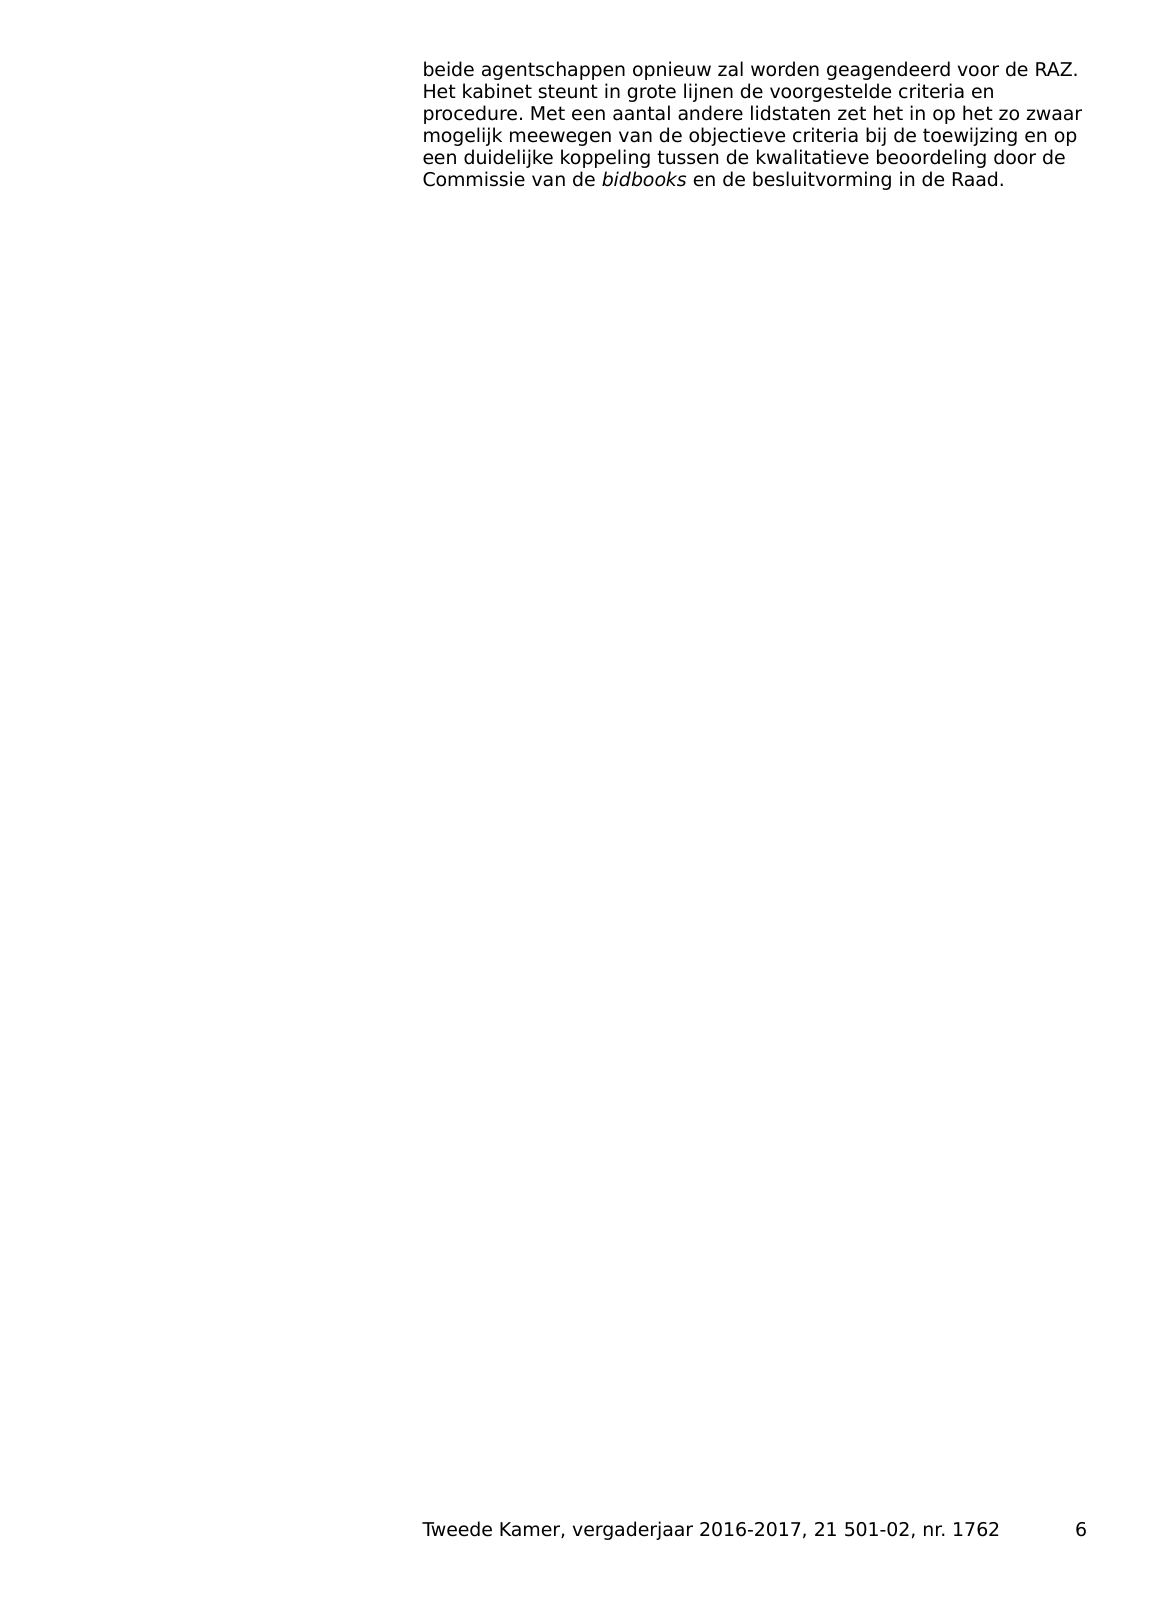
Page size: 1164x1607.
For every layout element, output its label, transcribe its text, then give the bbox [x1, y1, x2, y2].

text beide agentschappen opnieuw zal worden geagendeerd voor de RAZ. Het kabinet steunt in grote lijnen de voorgestelde criteria en procedure. Met een aantal andere lidstaten zet het in op het zo zwaar mogelijk meewegen van de objectieve criteria bij de toewijzing en op een duidelijke koppeling tussen de kwalitatieve beoordeling door de Commissie van de bidbooks en de besluitvorming in de Raad. [422, 59, 1087, 191]
